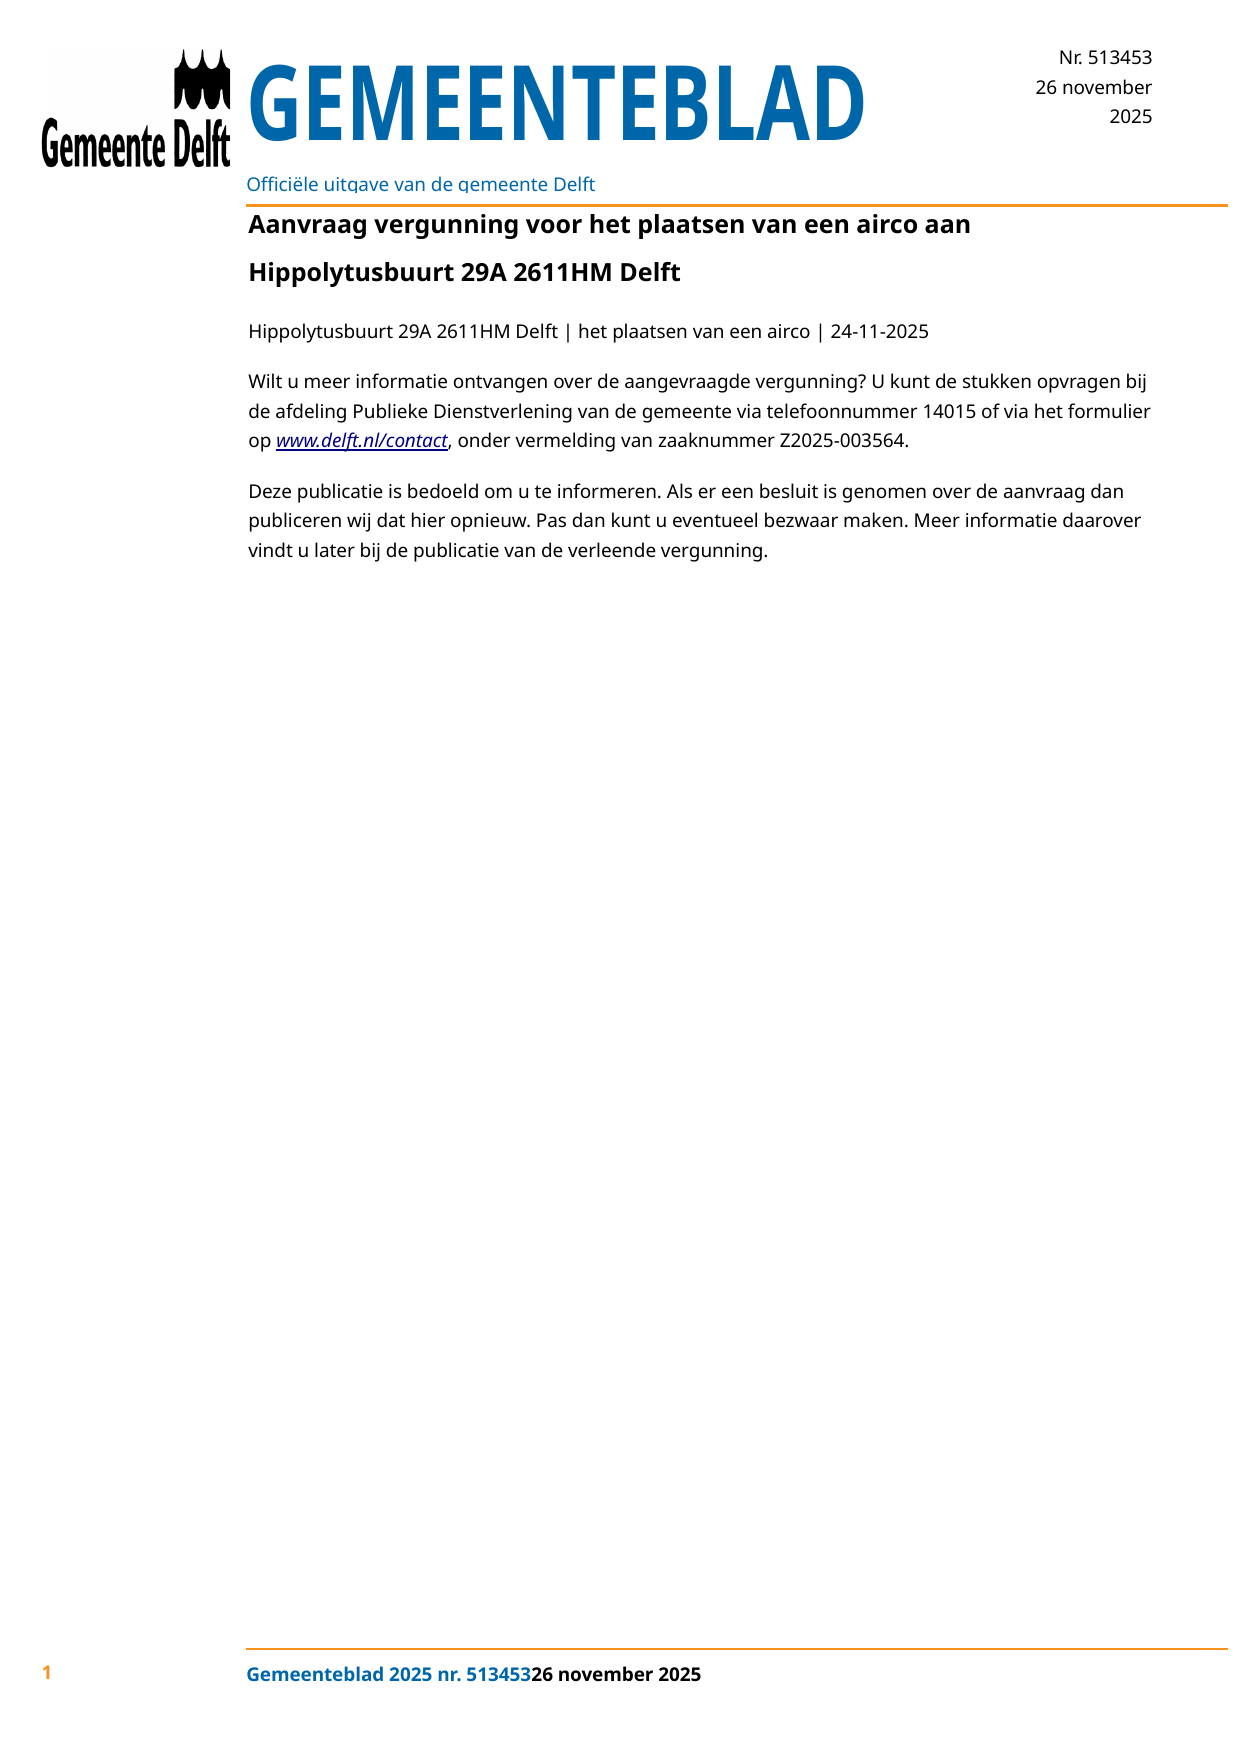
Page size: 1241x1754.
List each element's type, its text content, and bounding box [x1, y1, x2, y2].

text Deze publicatie is bedoeld om u te informeren. Als er een besluit is genomen over de aanvraag dan publiceren wij dat hier opnieuw. Pas dan kunt u eventueel bezwaar maken. Meer informatie daarover vindt u later bij de publicatie van de verleende vergunning. [248, 478, 1152, 563]
text Wilt u meer informatie ontvangen over de aangevraagde vergunning? U kunt de stukken opvragen bij de afdeling Publieke Dienstverlening van de gemeente via telefoonnummer 14015 of via het formulier op www.delft.nl/contact, onder vermelding van zaaknummer Z2025-003564. [248, 368, 1152, 453]
text Hippolytusbuurt 29A 2611HM Delft | het plaatsen van een airco | 24-11-2025 [248, 318, 1152, 344]
text Aanvraag vergunning voor het plaatsen van een airco aan Hippolytusbuurt 29A 2611HM Delft [248, 207, 1152, 288]
picture [41, 47, 231, 172]
